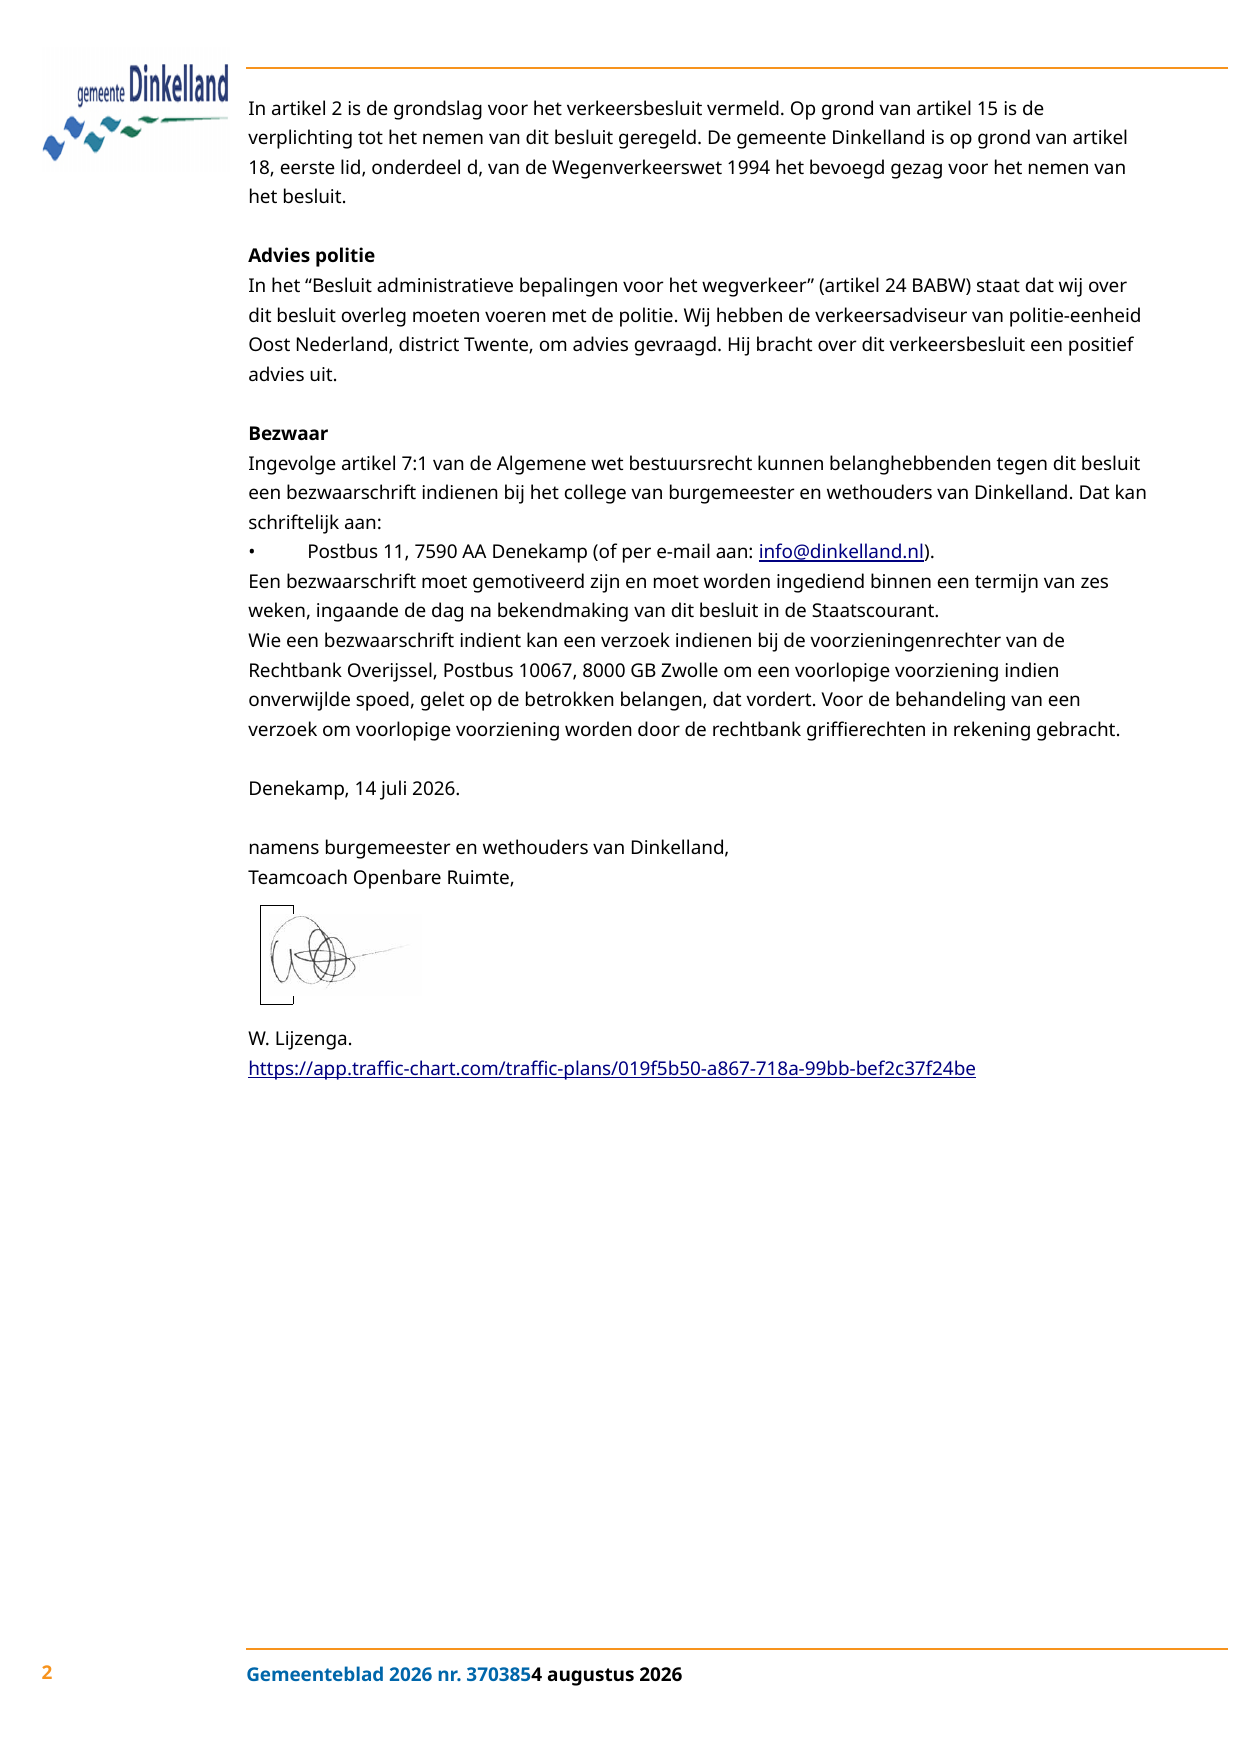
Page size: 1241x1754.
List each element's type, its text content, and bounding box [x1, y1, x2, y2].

text W. Lijzenga. [248, 1026, 1152, 1051]
text Wie een bezwaarschrift indient kan een verzoek indienen bij de voorzieningenrechter van de Rechtbank Overijssel, Postbus 10067, 8000 GB Zwolle om een voorlopige voorziening indien onverwijlde spoed, gelet op de betrokken belangen, dat vordert. Voor de behandeling van een verzoek om voorlopige voorziening worden door de rechtbank griffierechten in rekening gebracht. [248, 627, 1152, 742]
picture [268, 914, 422, 996]
text https://app.traffic-chart.com/traffic-plans/019f5b50-a867-718a-99bb-bef2c37f24be [248, 1055, 1152, 1081]
picture [41, 47, 231, 172]
text In het “Besluit administratieve bepalingen voor het wegverkeer” (artikel 24 BABW) staat dat wij over dit besluit overleg moeten voeren met de politie. Wij hebben de verkeersadviseur van politie-eenheid Oost Nederland, district Twente, om advies gevraagd. Hij bracht over dit verkeersbesluit een positief advies uit. [248, 272, 1152, 387]
text Denekamp, 14 juli 2026. [248, 775, 1152, 801]
text Advies politie [248, 243, 1152, 268]
text namens burgemeester en wethouders van Dinkelland, [248, 834, 1152, 860]
text Een bezwaarschrift moet gemotiveerd zijn en moet worden ingediend binnen een termijn van zes weken, ingaande de dag na bekendmaking van dit besluit in de Staatscourant. [248, 568, 1152, 623]
text Bezwaar [248, 420, 1152, 446]
text In artikel 2 is de grondslag voor het verkeersbesluit vermeld. Op grond van artikel 15 is de verplichting tot het nemen van dit besluit geregeld. De gemeente Dinkelland is op grond van artikel 18, eerste lid, onderdeel d, van de Wegenverkeerswet 1994 het bevoegd gezag voor het nemen van het besluit. [248, 95, 1152, 209]
text Ingevolge artikel 7:1 van de Algemene wet bestuursrecht kunnen belanghebbenden tegen dit besluit een bezwaarschrift indienen bij het college van burgemeester en wethouders van Dinkelland. Dat kan schriftelijk aan: [248, 450, 1152, 535]
text Teamcoach Openbare Ruimte, [248, 864, 1152, 890]
list Postbus 11, 7590 AA Denekamp (of per e-mail aan: info@dinkelland.nl). [248, 538, 1152, 564]
